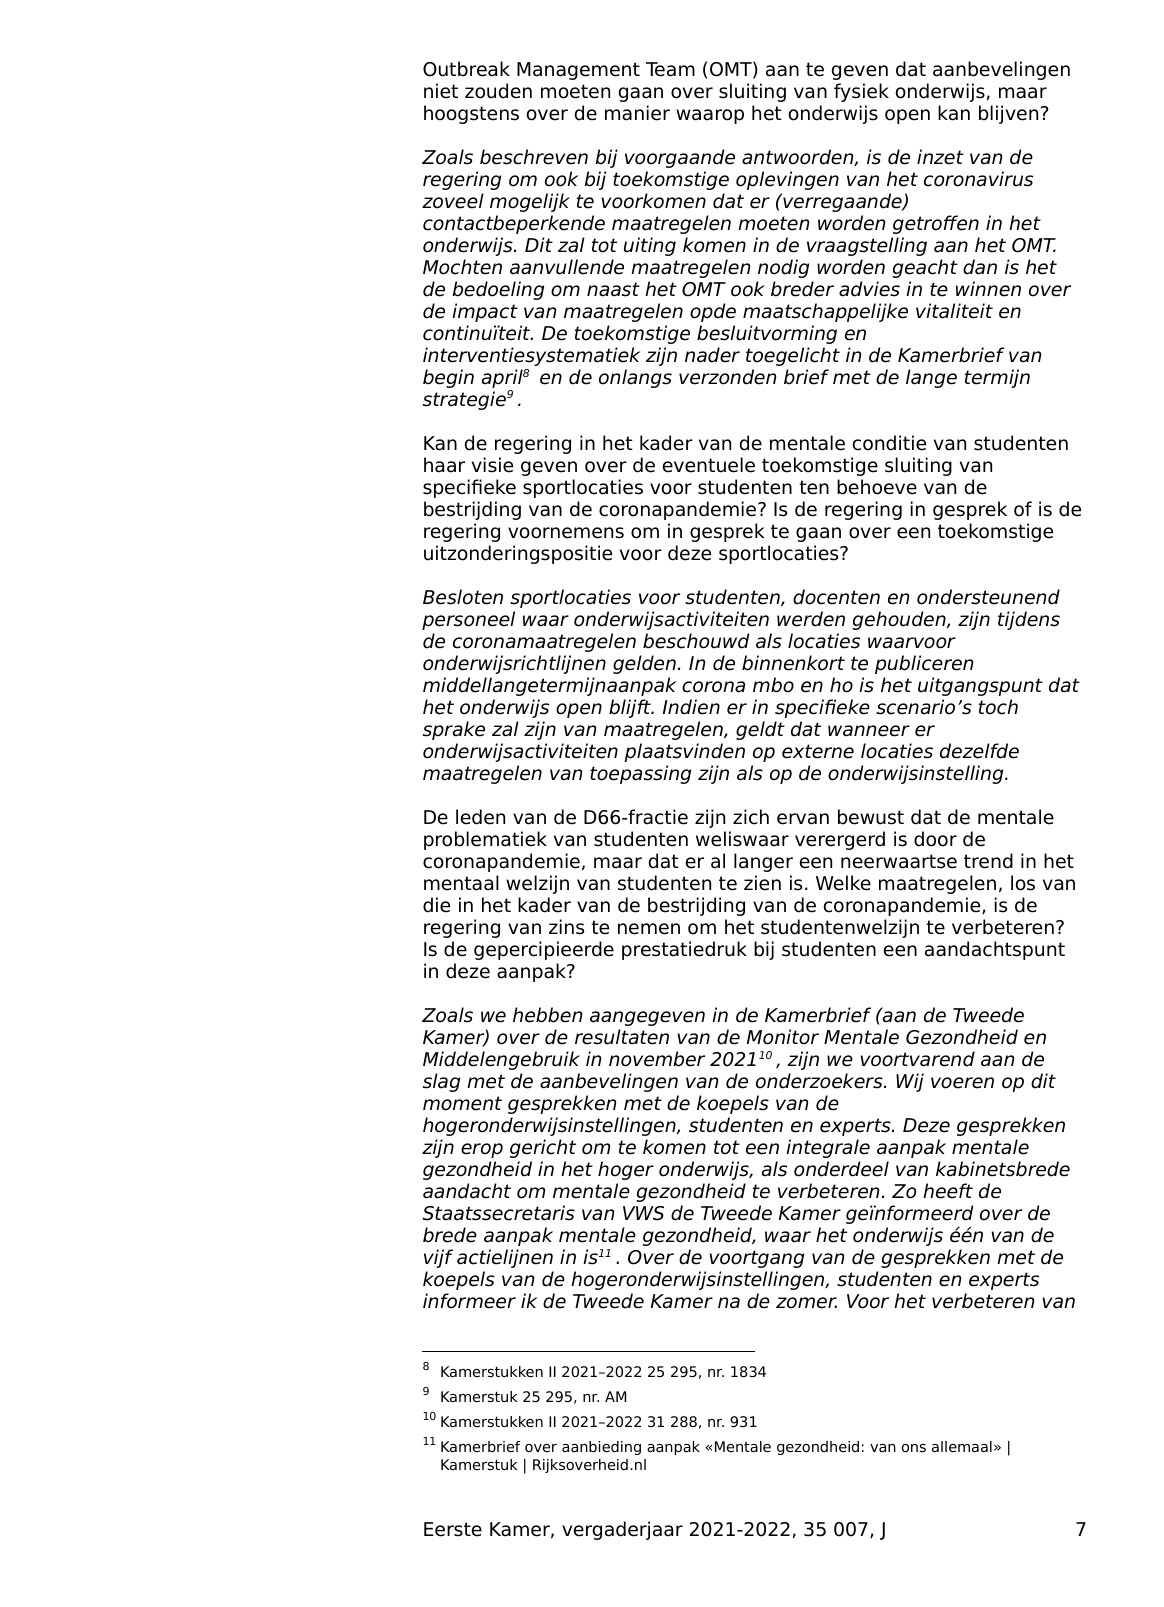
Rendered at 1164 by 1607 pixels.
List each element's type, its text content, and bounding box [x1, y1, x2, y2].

text Kan de regering in het kader van de mentale conditie van studenten haar visie geven over de eventuele toekomstige sluiting van specifieke sportlocaties voor studenten ten behoeve van de bestrijding van de coronapandemie? Is de regering in gesprek of is de regering voornemens om in gesprek te gaan over een toekomstige uitzonderingspositie voor deze sportlocaties? [422, 433, 1087, 565]
text Outbreak Management Team (OMT) aan te geven dat aanbevelingen niet zouden moeten gaan over sluiting van fysiek onderwijs, maar hoogstens over de manier waarop het onderwijs open kan blijven? [422, 59, 1087, 125]
text Kamerstukken II 2021–2022 31 288, nr. 931 [422, 1410, 1087, 1432]
text Besloten sportlocaties voor studenten, docenten en ondersteunend personeel waar onderwijsactiviteiten werden gehouden, zijn tijdens de coronamaatregelen beschouwd als locaties waarvoor onderwijsrichtlijnen gelden. In de binnenkort te publiceren middellangetermijnaanpak corona mbo en ho is het uitgangspunt dat het onderwijs open blijft. Indien er in specifieke scenario’s toch sprake zal zijn van maatregelen, geldt dat wanneer er onderwijsactiviteiten plaatsvinden op externe locaties dezelfde maatregelen van toepassing zijn als op de onderwijsinstelling. [422, 587, 1087, 785]
text De leden van de D66-fractie zijn zich ervan bewust dat de mentale problematiek van studenten weliswaar verergerd is door de coronapandemie, maar dat er al langer een neerwaartse trend in het mentaal welzijn van studenten te zien is. Welke maatregelen, los van die in het kader van de bestrijding van de coronapandemie, is de regering van zins te nemen om het studentenwelzijn te verbeteren? Is de gepercipieerde prestatiedruk bij studenten een aandachtspunt in deze aanpak? [422, 807, 1087, 983]
text Zoals beschreven bij voorgaande antwoorden, is de inzet van de regering om ook bij toekomstige oplevingen van het coronavirus zoveel mogelijk te voorkomen dat er (verregaande) contactbeperkende maatregelen moeten worden getroffen in het onderwijs. Dit zal tot uiting komen in de vraagstelling aan het OMT. Mochten aanvullende maatregelen nodig worden geacht dan is het de bedoeling om naast het OMT ook breder advies in te winnen over de impact van maatregelen opde maatschappelijke vitaliteit en continuïteit. De toekomstige besluitvorming en interventiesystematiek zijn nader toegelicht in de Kamerbrief van begin april en de onlangs verzonden brief met de lange termijn strategie. [422, 147, 1087, 411]
text Zoals we hebben aangegeven in de Kamerbrief (aan de Tweede Kamer) over de resultaten van de Monitor Mentale Gezondheid en Middelengebruik in november 2021, zijn we voortvarend aan de slag met de aanbevelingen van de onderzoekers. Wij voeren op dit moment gesprekken met de koepels van de hogeronderwijsinstellingen, studenten en experts. Deze gesprekken zijn erop gericht om te komen tot een integrale aanpak mentale gezondheid in het hoger onderwijs, als onderdeel van kabinetsbrede aandacht om mentale gezondheid te verbeteren. Zo heeft de Staatssecretaris van VWS de Tweede Kamer geïnformeerd over de brede aanpak mentale gezondheid, waar het onderwijs één van de vijf actielijnen in is. Over de voortgang van de gesprekken met de koepels van de hogeronderwijsinstellingen, studenten en experts informeer ik de Tweede Kamer na de zomer. Voor het verbeteren van [422, 1005, 1087, 1313]
text Kamerstuk 25 295, nr. AM [422, 1385, 1087, 1407]
text Kamerstukken II 2021–2022 25 295, nr. 1834 [422, 1360, 1087, 1382]
text Kamerbrief over aanbieding aanpak «Mentale gezondheid: van ons allemaal» | Kamerstuk | Rijksoverheid.nl [422, 1435, 1087, 1474]
